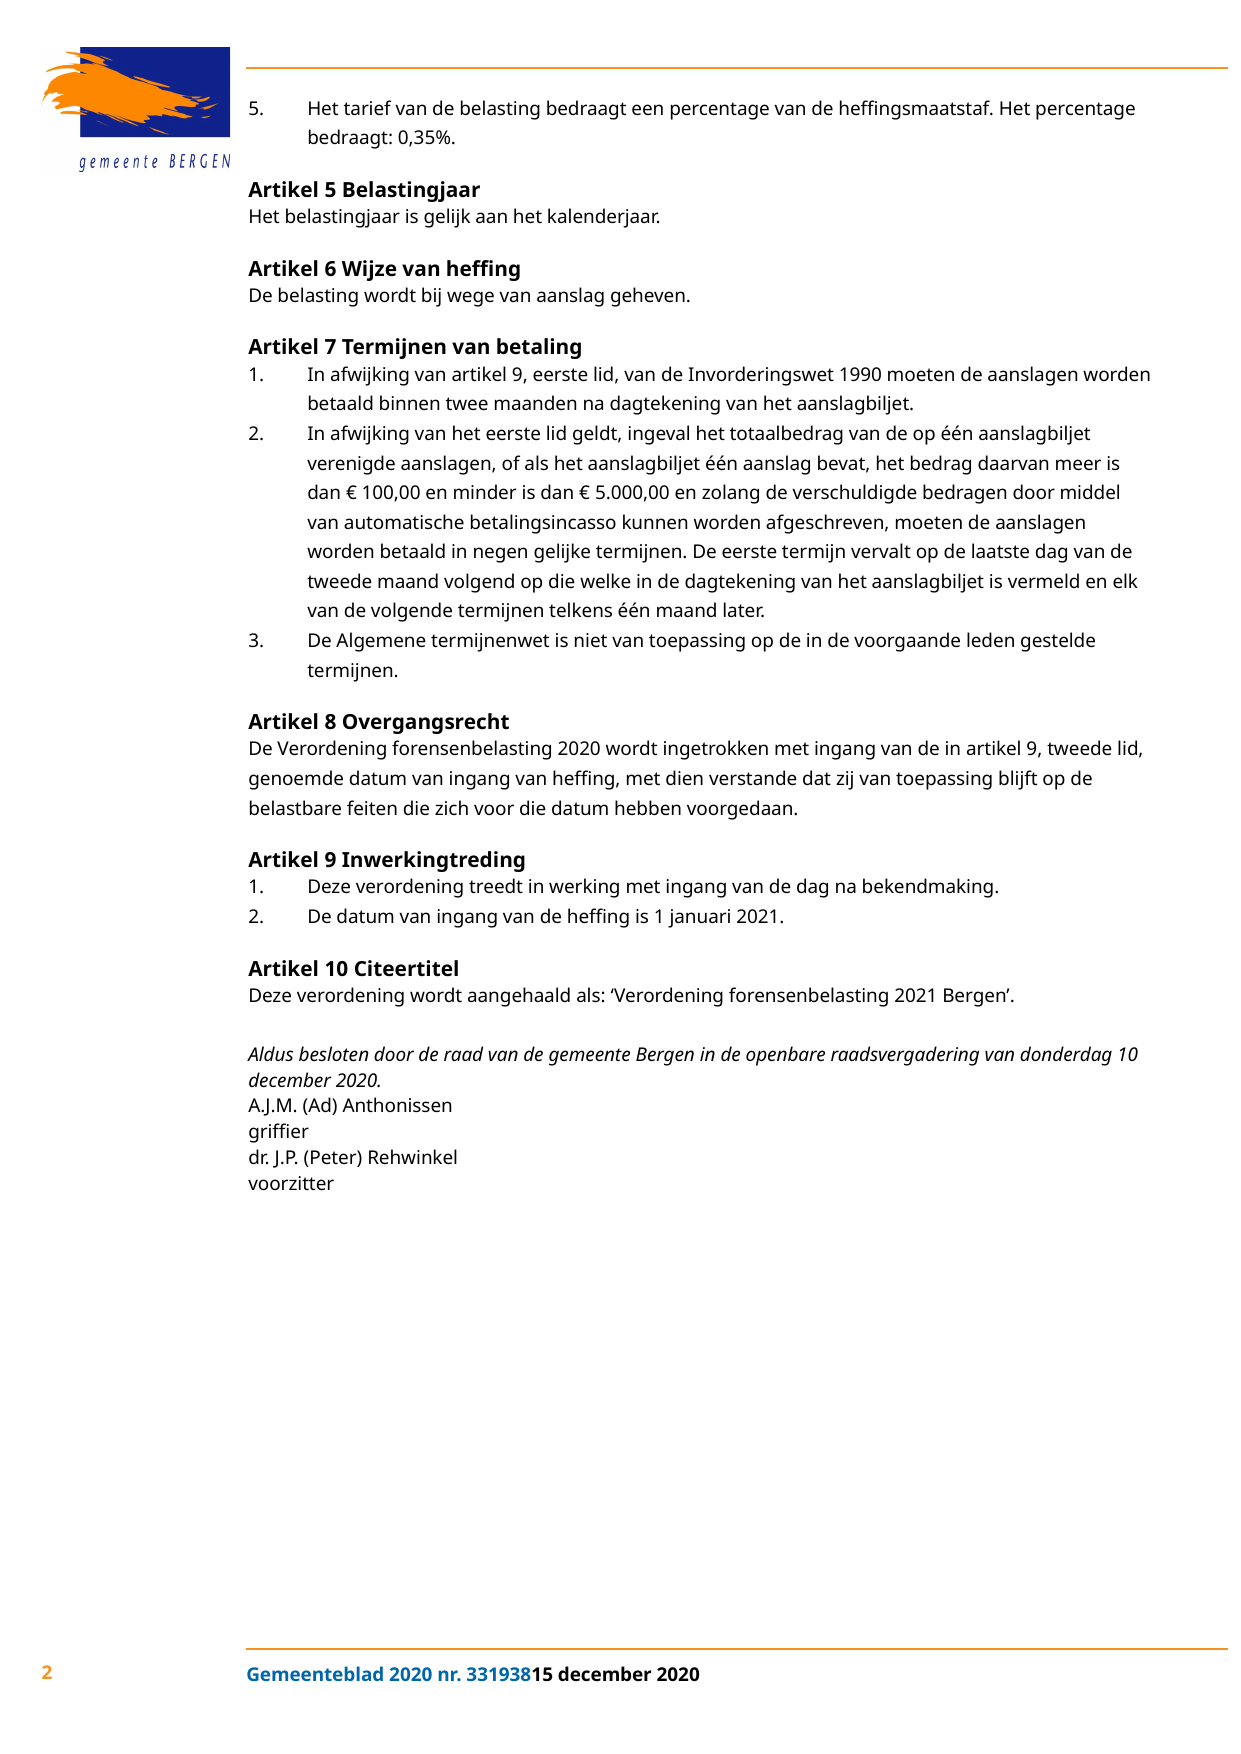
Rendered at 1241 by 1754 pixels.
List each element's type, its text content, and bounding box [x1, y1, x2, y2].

list De Algemene termijnenwet is niet van toepassing op de in de voorgaande leden gestelde termijnen. [248, 627, 1152, 682]
text Het belastingjaar is gelijk aan het kalenderjaar. [248, 203, 1152, 229]
list In afwijking van artikel 9, eerste lid, van de Invorderingswet 1990 moeten de aanslagen worden betaald binnen twee maanden na dagtekening van het aanslagbiljet. [248, 361, 1152, 416]
list Deze verordening treedt in werking met ingang van de dag na bekendmaking. [248, 874, 1152, 899]
text A.J.M. (Ad) Anthonissen [248, 1093, 1152, 1118]
text Artikel 6 Wijze van heffing [248, 254, 1152, 282]
picture [41, 47, 231, 172]
list In afwijking van het eerste lid geldt, ingeval het totaalbedrag van de op één aanslagbiljet verenigde aanslagen, of als het aanslagbiljet één aanslag bevat, het bedrag daarvan meer is dan € 100,00 en minder is dan € 5.000,00 en zolang de verschuldigde bedragen door middel van automatische betalingsincasso kunnen worden afgeschreven, moeten de aanslagen worden betaald in negen gelijke termijnen. De eerste termijn vervalt op de laatste dag van de tweede maand volgend op die welke in de dagtekening van het aanslagbiljet is vermeld en elk van de volgende termijnen telkens één maand later. [248, 420, 1152, 623]
list Het tarief van de belasting bedraagt een percentage van de heffingsmaatstaf. Het percentage bedraagt: 0,35%. [248, 95, 1152, 150]
text Artikel 10 Citeertitel [248, 954, 1152, 982]
text voorzitter [248, 1170, 1152, 1196]
text Artikel 8 Overgangsrecht [248, 707, 1152, 736]
list De datum van ingang van de heffing is 1 januari 2021. [248, 903, 1152, 929]
text Aldus besloten door de raad van de gemeente Bergen in de openbare raadsvergadering van donderdag 10 december 2020. [248, 1041, 1152, 1093]
text Artikel 7 Termijnen van betaling [248, 332, 1152, 361]
text griffier [248, 1118, 1152, 1144]
text Artikel 9 Inwerkingtreding [248, 845, 1152, 874]
text De Verordening forensenbelasting 2020 wordt ingetrokken met ingang van de in artikel 9, tweede lid, genoemde datum van ingang van heffing, met dien verstande dat zij van toepassing blijft op de belastbare feiten die zich voor die datum hebben voorgedaan. [248, 736, 1152, 821]
text Deze verordening wordt aangehaald als: ‘Verordening forensenbelasting 2021 Bergen’. [248, 982, 1152, 1008]
text Artikel 5 Belastingjaar [248, 175, 1152, 203]
text De belasting wordt bij wege van aanslag geheven. [248, 282, 1152, 308]
text dr. J.P. (Peter) Rehwinkel [248, 1144, 1152, 1170]
